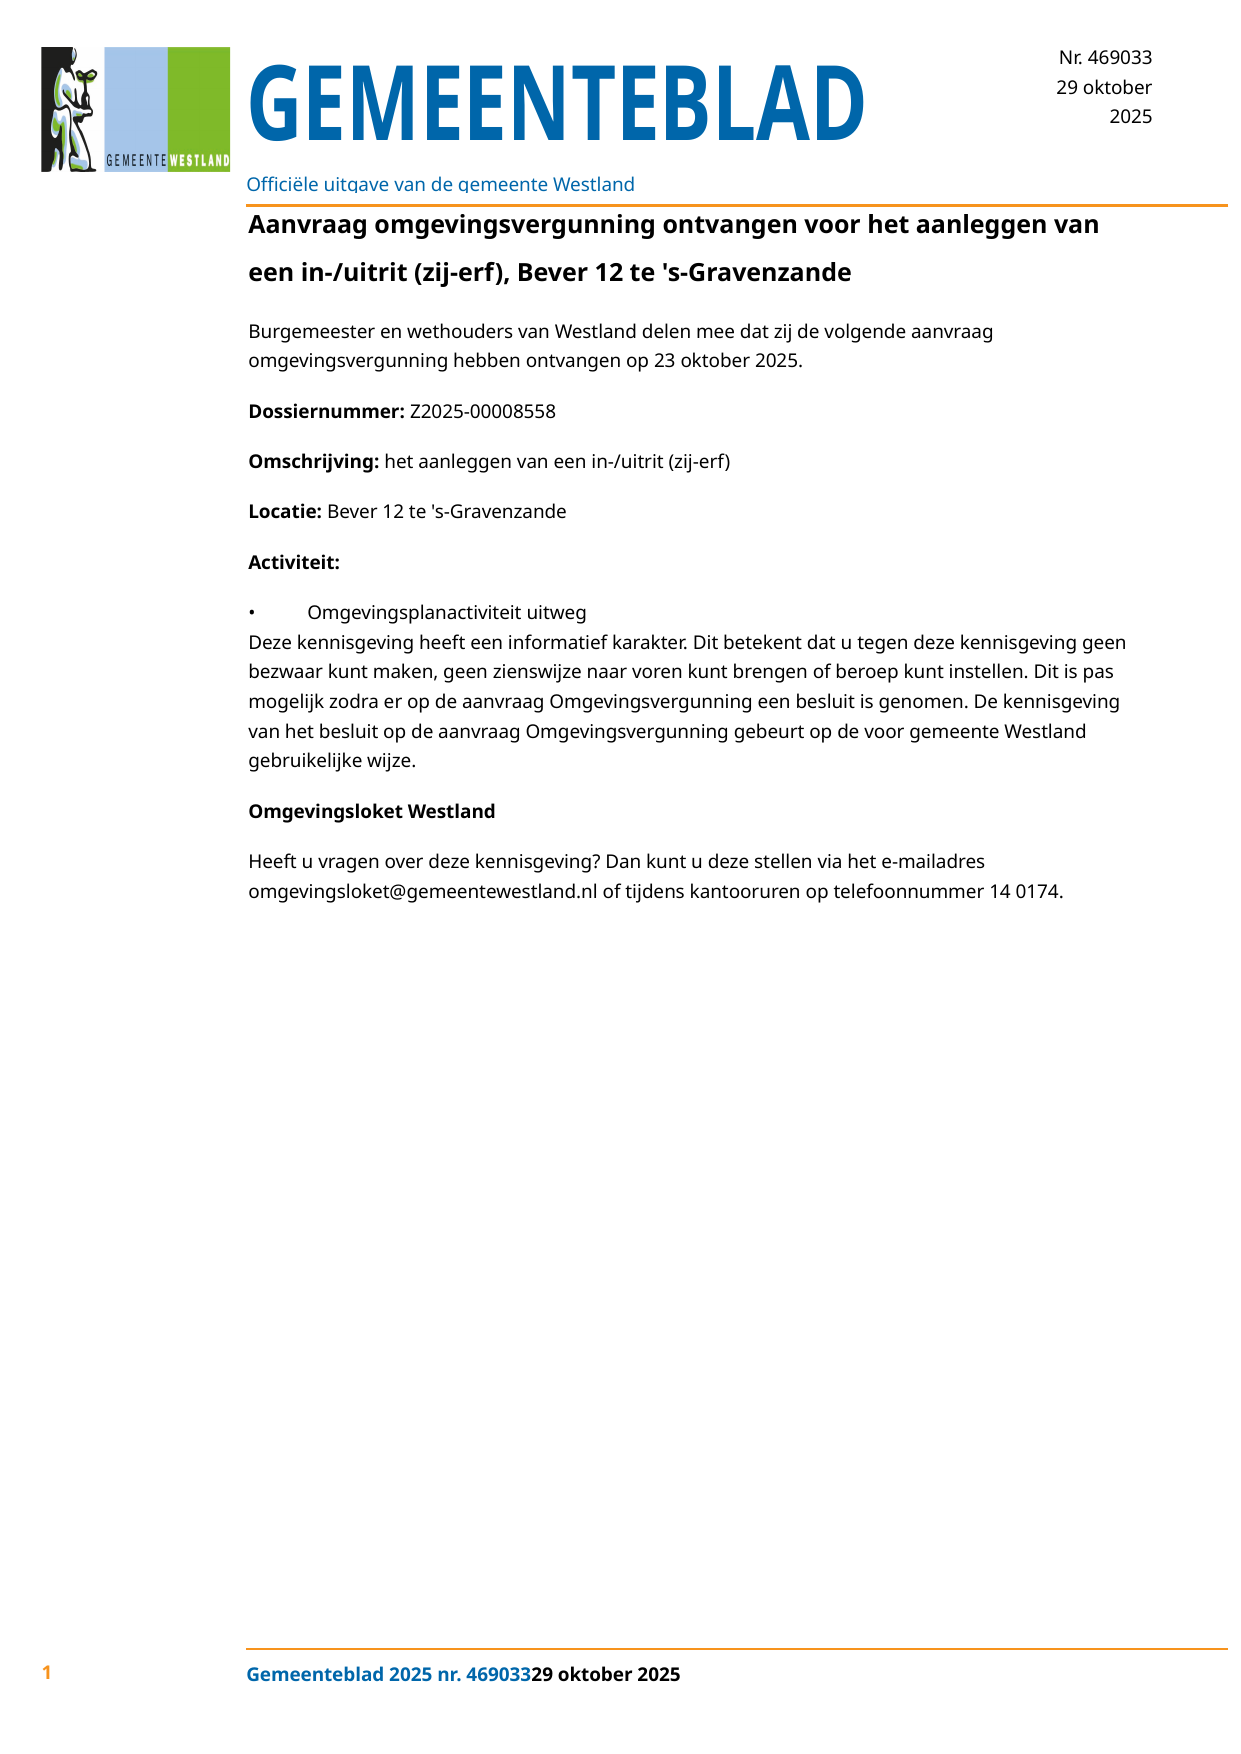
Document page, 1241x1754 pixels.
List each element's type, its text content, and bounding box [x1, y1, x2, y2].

text Activiteit: [248, 549, 1152, 575]
text Aanvraag omgevingsvergunning ontvangen voor het aanleggen van een in-/uitrit (zij-erf), Bever 12 te 's-Gravenzande [248, 207, 1152, 288]
text Omgevingsloket Westland [248, 798, 1152, 824]
picture [41, 47, 231, 172]
text Dossiernummer: Z2025-00008558 [248, 398, 1152, 424]
list Omgevingsplanactiviteit uitweg [248, 599, 1152, 625]
text Locatie: Bever 12 te 's-Gravenzande [248, 499, 1152, 524]
text Burgemeester en wethouders van Westland delen mee dat zij de volgende aanvraag omgevingsvergunning hebben ontvangen op 23 oktober 2025. [248, 318, 1152, 373]
text Heeft u vragen over deze kennisgeving? Dan kunt u deze stellen via het e-mailadres omgevingsloket@gemeentewestland.nl of tijdens kantooruren op telefoonnummer 14 0174. [248, 848, 1152, 904]
text Deze kennisgeving heeft een informatief karakter. Dit betekent dat u tegen deze kennisgeving geen bezwaar kunt maken, geen zienswijze naar voren kunt brengen of beroep kunt instellen. Dit is pas mogelijk zodra er op de aanvraag Omgevingsvergunning een besluit is genomen. De kennisgeving van het besluit op de aanvraag Omgevingsvergunning gebeurt op de voor gemeente Westland gebruikelijke wijze. [248, 629, 1152, 773]
text Omschrijving: het aanleggen van een in-/uitrit (zij-erf) [248, 448, 1152, 474]
